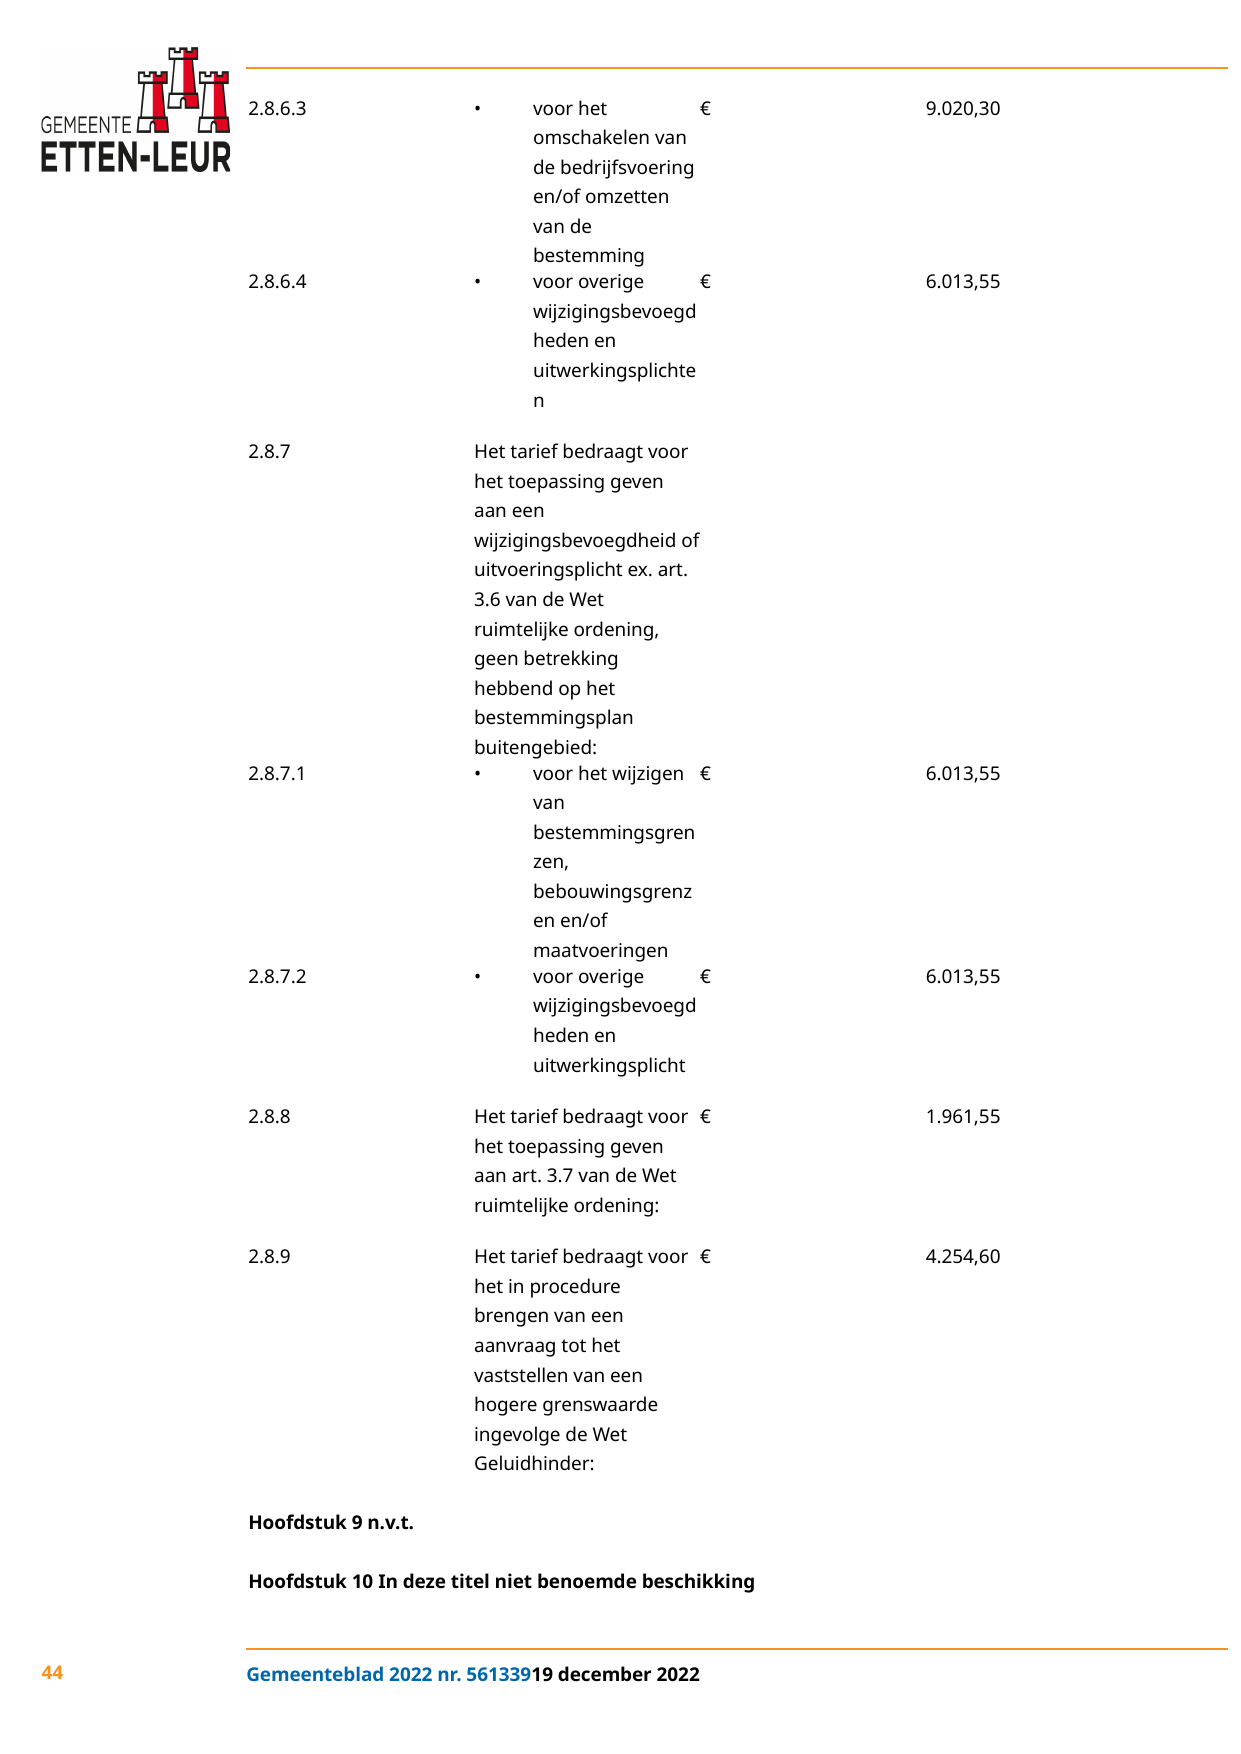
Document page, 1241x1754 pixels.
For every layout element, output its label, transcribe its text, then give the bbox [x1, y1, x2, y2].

table_cell 9.020,30 [926, 95, 1152, 268]
table_cell voor overige wijzigingsbevoegdheden en uitwerkingsplichten [474, 269, 700, 412]
table_cell € [700, 760, 926, 963]
table_cell 2.8.6.4 [248, 269, 474, 412]
table_cell 6.013,55 [926, 963, 1152, 1077]
table_cell 2.8.7.1 [248, 760, 474, 963]
table_cell [248, 413, 474, 438]
table_cell 2.8.7.2 [248, 963, 474, 1077]
text Hoofdstuk 10 In deze titel niet benoemde beschikking [248, 1568, 1152, 1594]
table_cell 2.8.9 [248, 1244, 474, 1476]
table_cell [926, 438, 1152, 760]
table_cell € [700, 1244, 926, 1476]
table_cell € [700, 1103, 926, 1218]
table_cell voor overige wijzigingsbevoegdheden en uitwerkingsplicht [474, 963, 700, 1077]
table_cell [926, 1218, 1152, 1243]
table_cell 4.254,60 [926, 1244, 1152, 1476]
table_cell 6.013,55 [926, 269, 1152, 412]
table_cell € [700, 269, 926, 412]
table_cell [474, 413, 700, 438]
table_cell € [700, 963, 926, 1077]
table_cell [248, 1078, 474, 1103]
table_cell 1.961,55 [926, 1103, 1152, 1218]
table_cell [700, 1218, 926, 1243]
table_cell Het tarief bedraagt voor het in procedure brengen van een aanvraag tot het vaststellen van een hogere grenswaarde ingevolge de Wet Geluidhinder: [474, 1244, 700, 1476]
table_cell [700, 1078, 926, 1103]
table_cell [474, 1078, 700, 1103]
text Hoofdstuk 9 n.v.t. [248, 1509, 1152, 1535]
table_cell 2.8.6.3 [248, 95, 474, 268]
table_cell voor het omschakelen van de bedrijfsvoering en/of omzetten van de bestemming [474, 95, 700, 268]
table_cell [248, 1218, 474, 1243]
table_cell Het tarief bedraagt voor het toepassing geven aan art. 3.7 van de Wet ruimtelijke ordening: [474, 1103, 700, 1218]
table_cell [700, 438, 926, 760]
table_cell [700, 413, 926, 438]
table_cell Het tarief bedraagt voor het toepassing geven aan een wijzigingsbevoegdheid of uitvoeringsplicht ex. art. 3.6 van de Wet ruimtelijke ordening, geen betrekking hebbend op het bestemmingsplan buitengebied: [474, 438, 700, 760]
table_cell € [700, 95, 926, 268]
table_cell 2.8.7 [248, 438, 474, 760]
table_cell [474, 1218, 700, 1243]
table_cell [926, 413, 1152, 438]
table_cell voor het wijzigen van bestemmingsgrenzen, bebouwingsgrenzen en/of maatvoeringen [474, 760, 700, 963]
table_cell 6.013,55 [926, 760, 1152, 963]
table_cell [926, 1078, 1152, 1103]
picture [41, 47, 231, 172]
table_cell 2.8.8 [248, 1103, 474, 1218]
